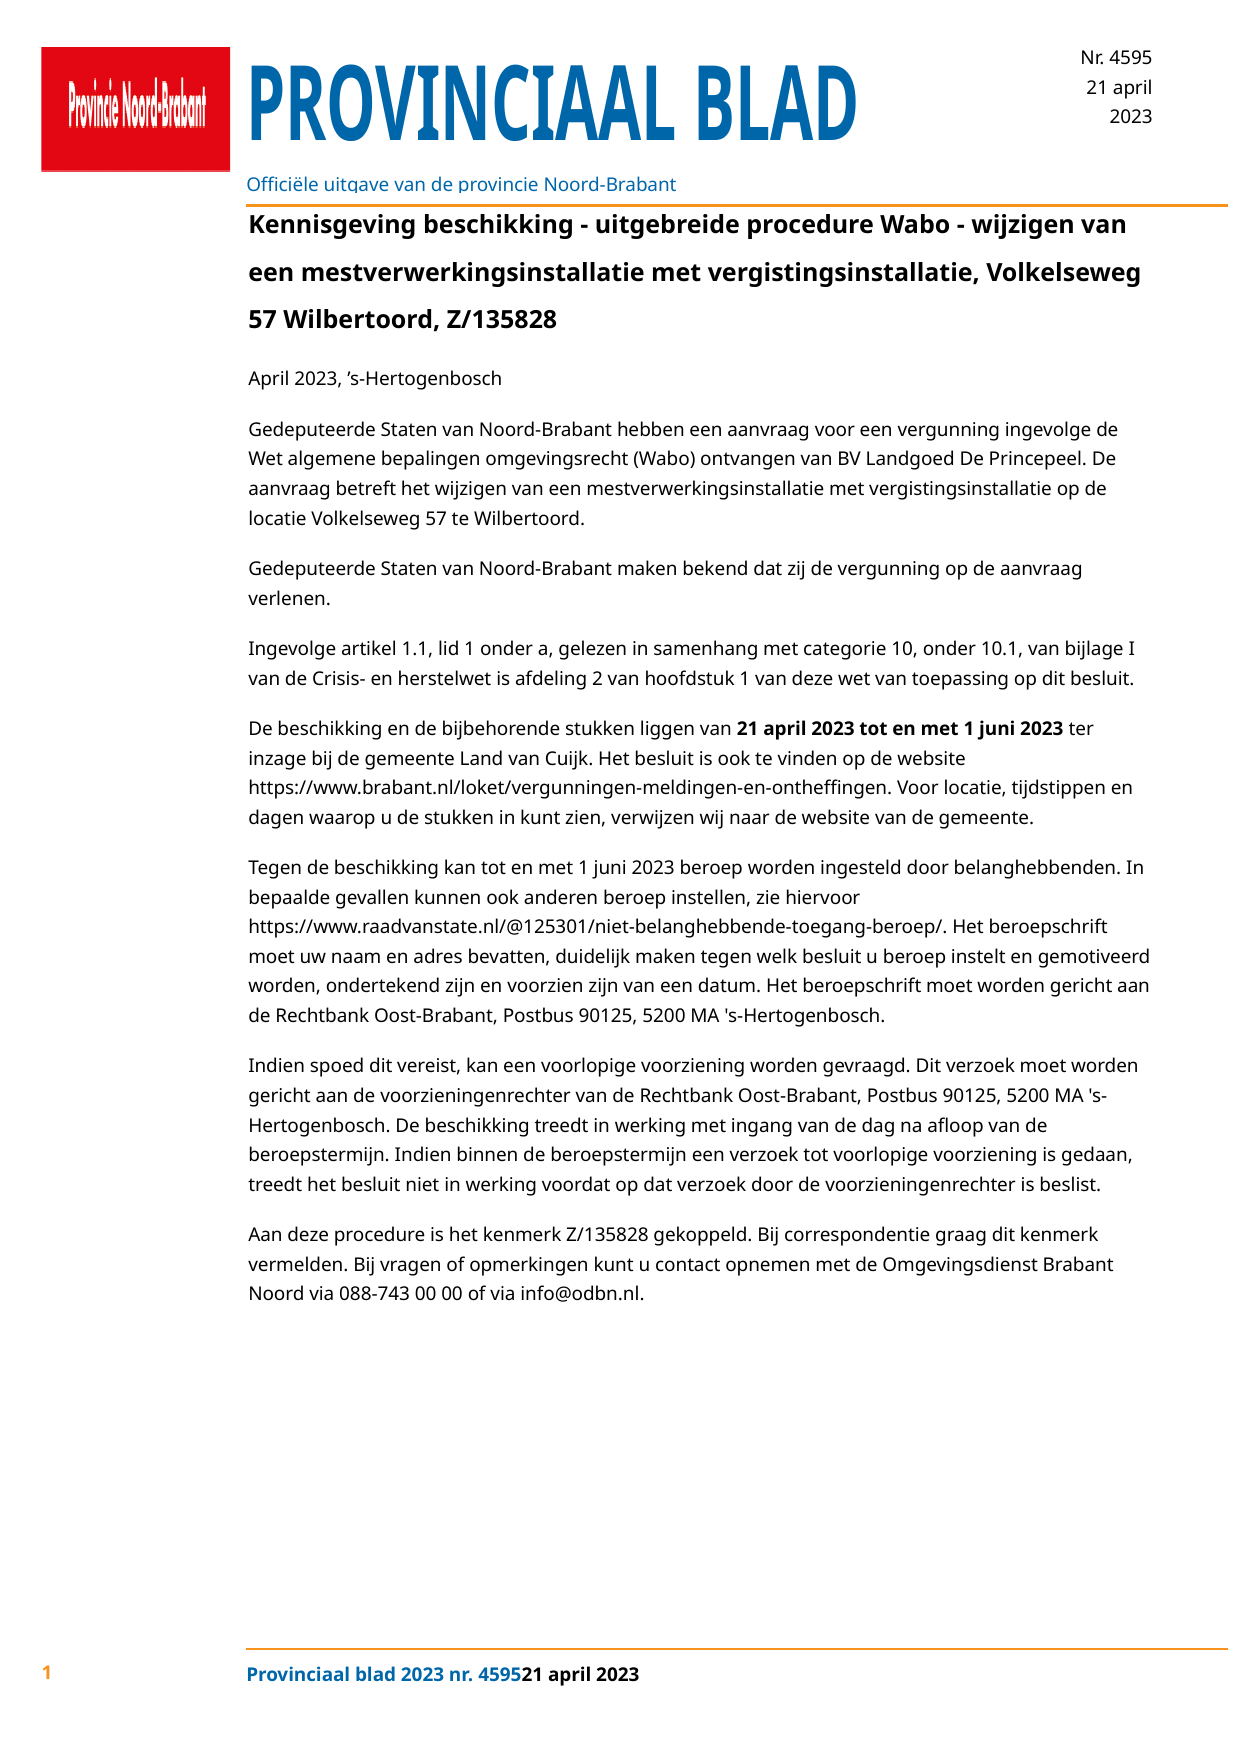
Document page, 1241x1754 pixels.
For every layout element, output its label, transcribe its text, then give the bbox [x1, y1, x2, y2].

text Kennisgeving beschikking - uitgebreide procedure Wabo - wijzigen van een mestverwerkingsinstallatie met vergistingsinstallatie, Volkelseweg 57 Wilbertoord, Z/135828 [248, 207, 1152, 336]
text De beschikking en de bijbehorende stukken liggen van 21 april 2023 tot en met 1 juni 2023 ter inzage bij de gemeente Land van Cuijk. Het besluit is ook te vinden op de website https://www.brabant.nl/loket/vergunningen-meldingen-en-ontheffingen. Voor locatie, tijdstippen en dagen waarop u de stukken in kunt zien, verwijzen wij naar de website van de gemeente. [248, 715, 1152, 829]
text Gedeputeerde Staten van Noord-Brabant hebben een aanvraag voor een vergunning ingevolge de Wet algemene bepalingen omgevingsrecht (Wabo) ontvangen van BV Landgoed De Princepeel. De aanvraag betreft het wijzigen van een mestverwerkingsinstallatie met vergistingsinstallatie op de locatie Volkelseweg 57 te Wilbertoord. [248, 416, 1152, 530]
text April 2023, ’s-Hertogenbosch [248, 366, 1152, 391]
text Tegen de beschikking kan tot en met 1 juni 2023 beroep worden ingesteld door belanghebbenden. In bepaalde gevallen kunnen ook anderen beroep instellen, zie hiervoor https://www.raadvanstate.nl/@125301/niet-belanghebbende-toegang-beroep/. Het beroepschrift moet uw naam en adres bevatten, duidelijk maken tegen welk besluit u beroep instelt en gemotiveerd worden, ondertekend zijn en voorzien zijn van een datum. Het beroepschrift moet worden gericht aan de Rechtbank Oost-Brabant, Postbus 90125, 5200 MA 's-Hertogenbosch. [248, 854, 1152, 1028]
text Indien spoed dit vereist, kan een voorlopige voorziening worden gevraagd. Dit verzoek moet worden gericht aan de voorzieningenrechter van de Rechtbank Oost-Brabant, Postbus 90125, 5200 MA 's-Hertogenbosch. De beschikking treedt in werking met ingang van de dag na afloop van de beroepstermijn. Indien binnen de beroepstermijn een verzoek tot voorlopige voorziening is gedaan, treedt het besluit niet in werking voordat op dat verzoek door de voorzieningenrechter is beslist. [248, 1053, 1152, 1197]
text Ingevolge artikel 1.1, lid 1 onder a, gelezen in samenhang met categorie 10, onder 10.1, van bijlage I van de Crisis- en herstelwet is afdeling 2 van hoofdstuk 1 van deze wet van toepassing op dit besluit. [248, 635, 1152, 690]
picture [41, 47, 231, 172]
text Gedeputeerde Staten van Noord-Brabant maken bekend dat zij de vergunning op de aanvraag verlenen. [248, 555, 1152, 610]
text Aan deze procedure is het kenmerk Z/135828 gekoppeld. Bij correspondentie graag dit kenmerk vermelden. Bij vragen of opmerkingen kunt u contact opnemen met de Omgevingsdienst Brabant Noord via 088-743 00 00 of via info@odbn.nl. [248, 1221, 1152, 1306]
